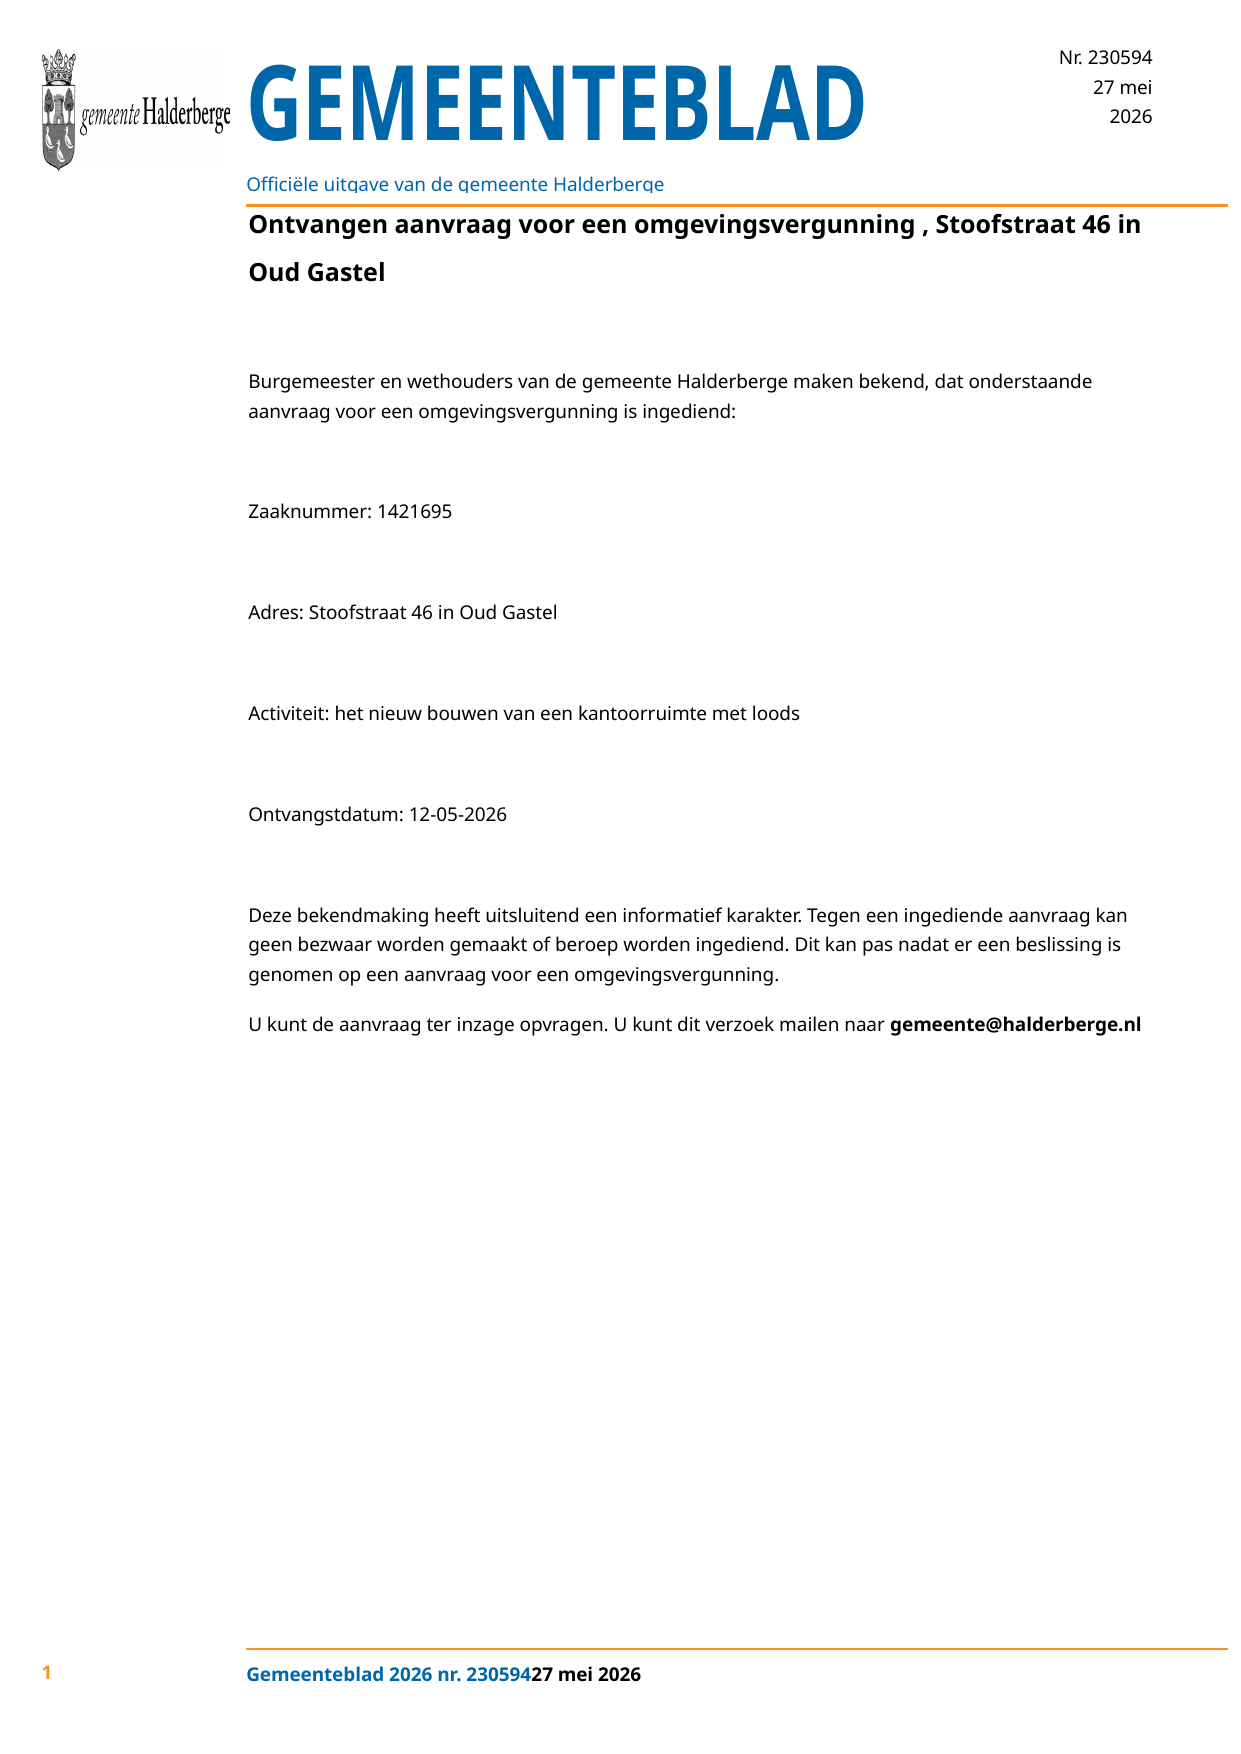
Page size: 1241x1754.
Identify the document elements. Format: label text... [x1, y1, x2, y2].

text Deze bekendmaking heeft uitsluitend een informatief karakter. Tegen een ingediende aanvraag kan geen bezwaar worden gemaakt of beroep worden ingediend. Dit kan pas nadat er een beslissing is genomen op een aanvraag voor een omgevingsvergunning. [248, 902, 1152, 987]
text Ontvangstdatum: 12-05-2026 [248, 801, 1152, 827]
text Ontvangen aanvraag voor een omgevingsvergunning , Stoofstraat 46 in Oud Gastel [248, 207, 1152, 288]
text Adres: Stoofstraat 46 in Oud Gastel [248, 599, 1152, 625]
text U kunt de aanvraag ter inzage opvragen. U kunt dit verzoek mailen naar gemeente@halderberge.nl [248, 1012, 1152, 1037]
text Zaaknummer: 1421695 [248, 499, 1152, 524]
picture [41, 47, 231, 172]
text Burgemeester en wethouders van de gemeente Halderberge maken bekend, dat onderstaande aanvraag voor een omgevingsvergunning is ingediend: [248, 368, 1152, 424]
text Activiteit: het nieuw bouwen van een kantoorruimte met loods [248, 700, 1152, 726]
